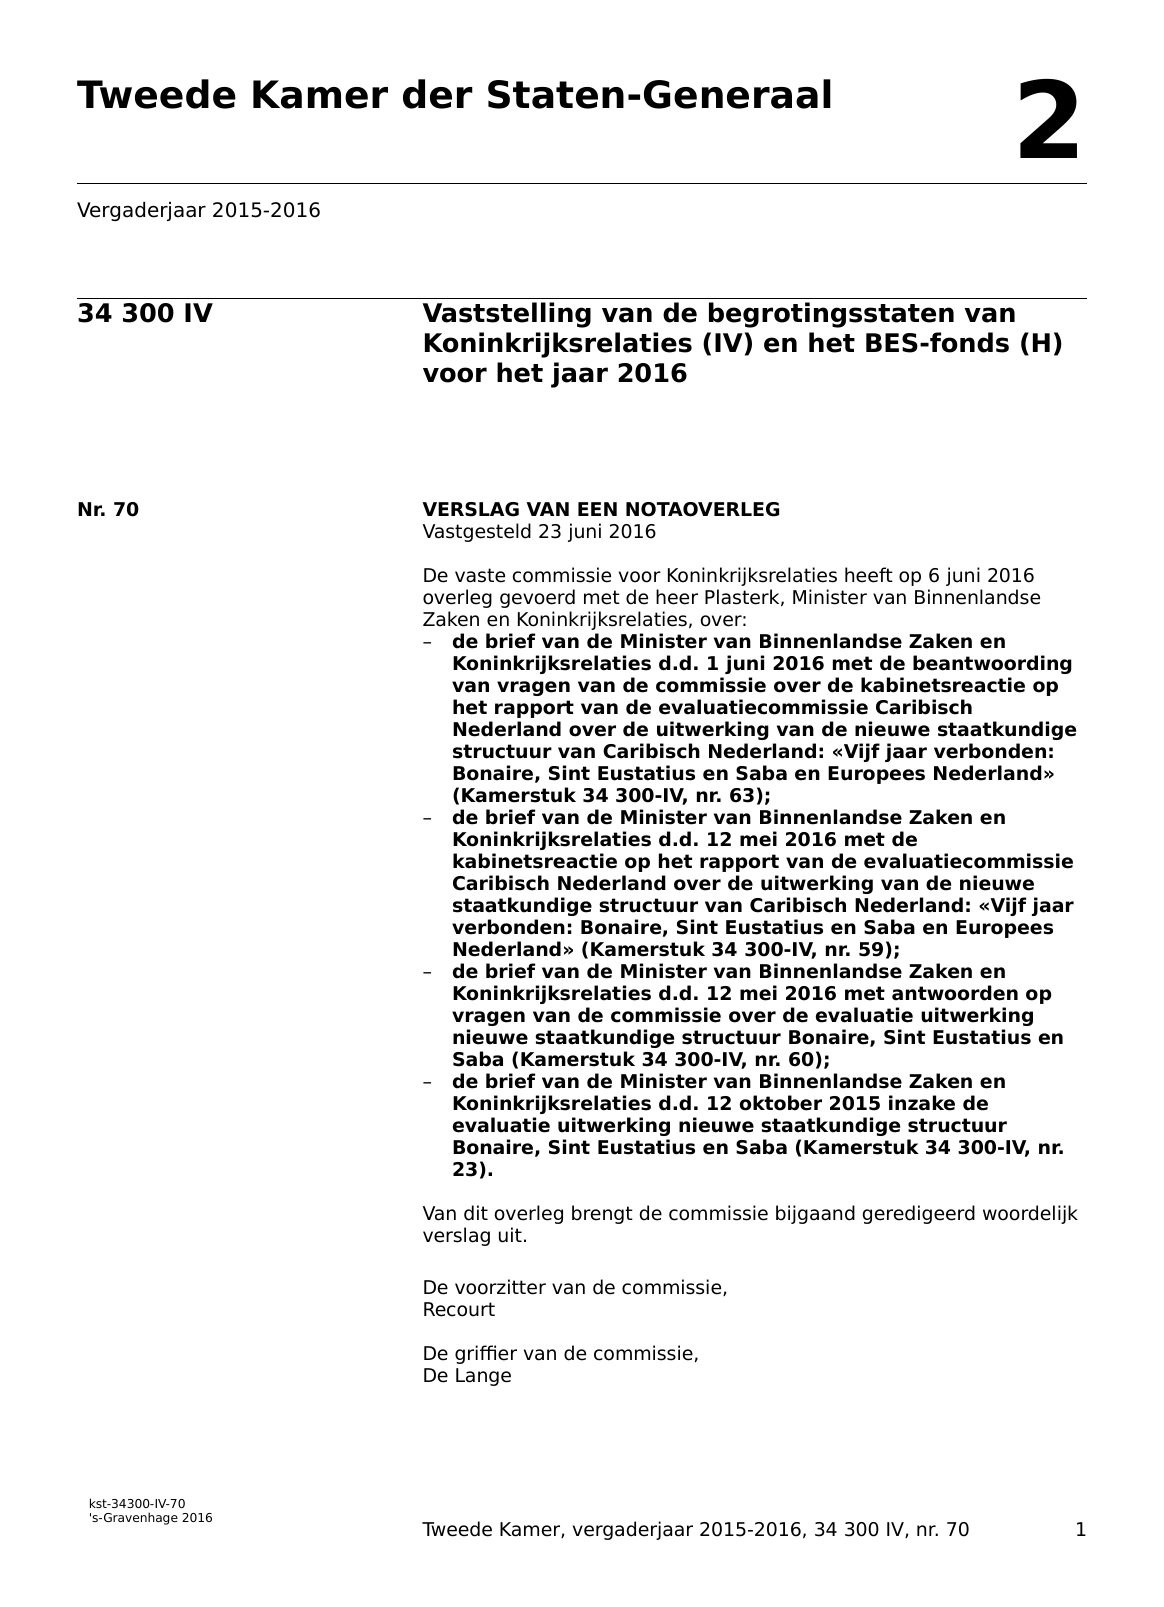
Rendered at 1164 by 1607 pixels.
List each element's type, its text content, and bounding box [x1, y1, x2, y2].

text – de brief van de Minister van Binnenlandse Zaken en Koninkrijksrelaties d.d. 12 oktober 2015 inzake de evaluatie uitwerking nieuwe staatkundige structuur Bonaire, Sint Eustatius en Saba (Kamerstuk 34 300-IV, nr. 23). [422, 1071, 1087, 1181]
text kst-34300-IV-70 [88, 1497, 323, 1511]
text Vastgesteld 23 juni 2016 [422, 521, 1087, 543]
text – de brief van de Minister van Binnenlandse Zaken en Koninkrijksrelaties d.d. 12 mei 2016 met antwoorden op vragen van de commissie over de evaluatie uitwerking nieuwe staatkundige structuur Bonaire, Sint Eustatius en Saba (Kamerstuk 34 300-IV, nr. 60); [422, 961, 1087, 1071]
text – de brief van de Minister van Binnenlandse Zaken en Koninkrijksrelaties d.d. 1 juni 2016 met de beantwoording van vragen van de commissie over de kabinetsreactie op het rapport van de evaluatiecommissie Caribisch Nederland over de uitwerking van de nieuwe staatkundige structuur van Caribisch Nederland: «Vijf jaar verbonden: Bonaire, Sint Eustatius en Saba en Europees Nederland» (Kamerstuk 34 300-IV, nr. 63); [422, 631, 1087, 807]
table_header 2 [886, 59, 1087, 183]
text De griffier van de commissie, De Lange [422, 1343, 1087, 1387]
table_header Tweede Kamer der Staten-Generaal [77, 59, 886, 183]
text Van dit overleg brengt de commissie bijgaand geredigeerd woordelijk verslag uit. [422, 1203, 1087, 1247]
text De voorzitter van de commissie, Recourt [422, 1277, 1087, 1321]
text De vaste commissie voor Koninkrijksrelaties heeft op 6 juni 2016 overleg gevoerd met de heer Plasterk, Minister van Binnenlandse Zaken en Koninkrijksrelaties, over: [422, 565, 1087, 631]
table_cell Vergaderjaar 2015-2016 [77, 184, 1087, 298]
subtitle 34 300 IV Vaststelling van de begrotingsstaten van Koninkrijksrelaties (IV) en het BES-fonds (H) voor het jaar 2016 [77, 299, 1087, 388]
text 's-Gravenhage 2016 [88, 1511, 323, 1525]
text – de brief van de Minister van Binnenlandse Zaken en Koninkrijksrelaties d.d. 12 mei 2016 met de kabinetsreactie op het rapport van de evaluatiecommissie Caribisch Nederland over de uitwerking van de nieuwe staatkundige structuur van Caribisch Nederland: «Vijf jaar verbonden: Bonaire, Sint Eustatius en Saba en Europees Nederland» (Kamerstuk 34 300-IV, nr. 59); [422, 807, 1087, 961]
subtitle Nr. 70 VERSLAG VAN EEN NOTAOVERLEG [77, 499, 1087, 521]
